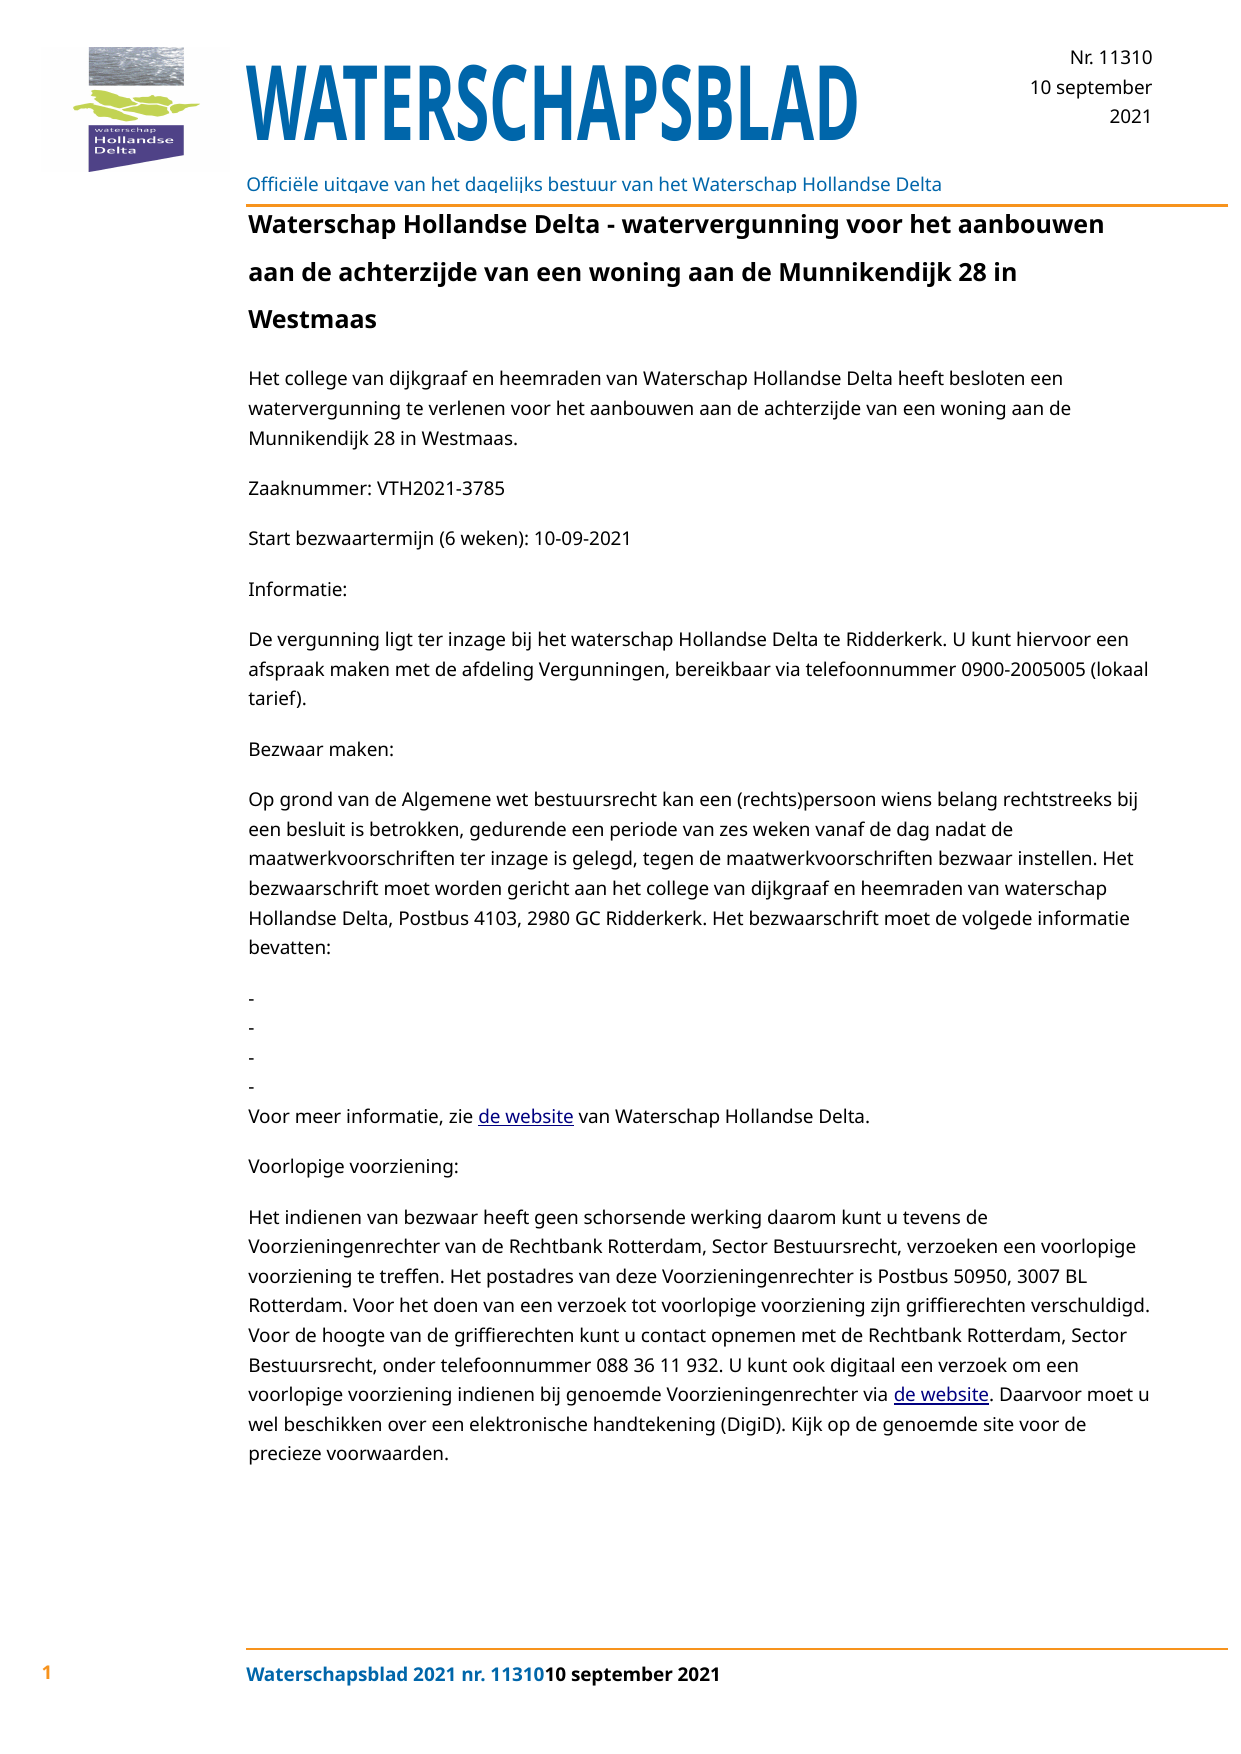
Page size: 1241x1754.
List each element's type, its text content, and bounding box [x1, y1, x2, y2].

text Voor meer informatie, zie de website van Waterschap Hollandse Delta. [248, 1103, 1152, 1129]
text Bezwaar maken: [248, 736, 1152, 762]
text Informatie: [248, 576, 1152, 602]
text De vergunning ligt ter inzage bij het waterschap Hollandse Delta te Ridderkerk. U kunt hiervoor een afspraak maken met de afdeling Vergunningen, bereikbaar via telefoonnummer 0900-2005005 (lokaal tarief). [248, 626, 1152, 711]
text Voorlopige voorziening: [248, 1153, 1152, 1179]
text Op grond van de Algemene wet bestuursrecht kan een (rechts)persoon wiens belang rechtstreeks bij een besluit is betrokken, gedurende een periode van zes weken vanaf de dag nadat de maatwerkvoorschriften ter inzage is gelegd, tegen de maatwerkvoorschriften bezwaar instellen. Het bezwaarschrift moet worden gericht aan het college van dijkgraaf en heemraden van waterschap Hollandse Delta, Postbus 4103, 2980 GC Ridderkerk. Het bezwaarschrift moet de volgede informatie bevatten: [248, 786, 1152, 960]
text Het college van dijkgraaf en heemraden van Waterschap Hollandse Delta heeft besloten een watervergunning te verlenen voor het aanbouwen aan de achterzijde van een woning aan de Munnikendijk 28 in Westmaas. [248, 366, 1152, 450]
text Start bezwaartermijn (6 weken): 10-09-2021 [248, 526, 1152, 551]
text Waterschap Hollandse Delta - watervergunning voor het aanbouwen aan de achterzijde van een woning aan de Munnikendijk 28 in Westmaas [248, 207, 1152, 336]
text Zaaknummer: VTH2021-3785 [248, 475, 1152, 501]
picture [41, 47, 231, 172]
text Het indienen van bezwaar heeft geen schorsende werking daarom kunt u tevens de Voorzieningenrechter van de Rechtbank Rotterdam, Sector Bestuursrecht, verzoeken een voorlopige voorziening te treffen. Het postadres van deze Voorzieningenrechter is Postbus 50950, 3007 BL Rotterdam. Voor het doen van een verzoek tot voorlopige voorziening zijn griffierechten verschuldigd. Voor de hoogte van de griffierechten kunt u contact opnemen met de Rechtbank Rotterdam, Sector Bestuursrecht, onder telefoonnummer 088 36 11 932. U kunt ook digitaal een verzoek om een voorlopige voorziening indienen bij genoemde Voorzieningenrechter via de website. Daarvoor moet u wel beschikken over een elektronische handtekening (DigiD). Kijk op de genoemde site voor de precieze voorwaarden. [248, 1204, 1152, 1466]
